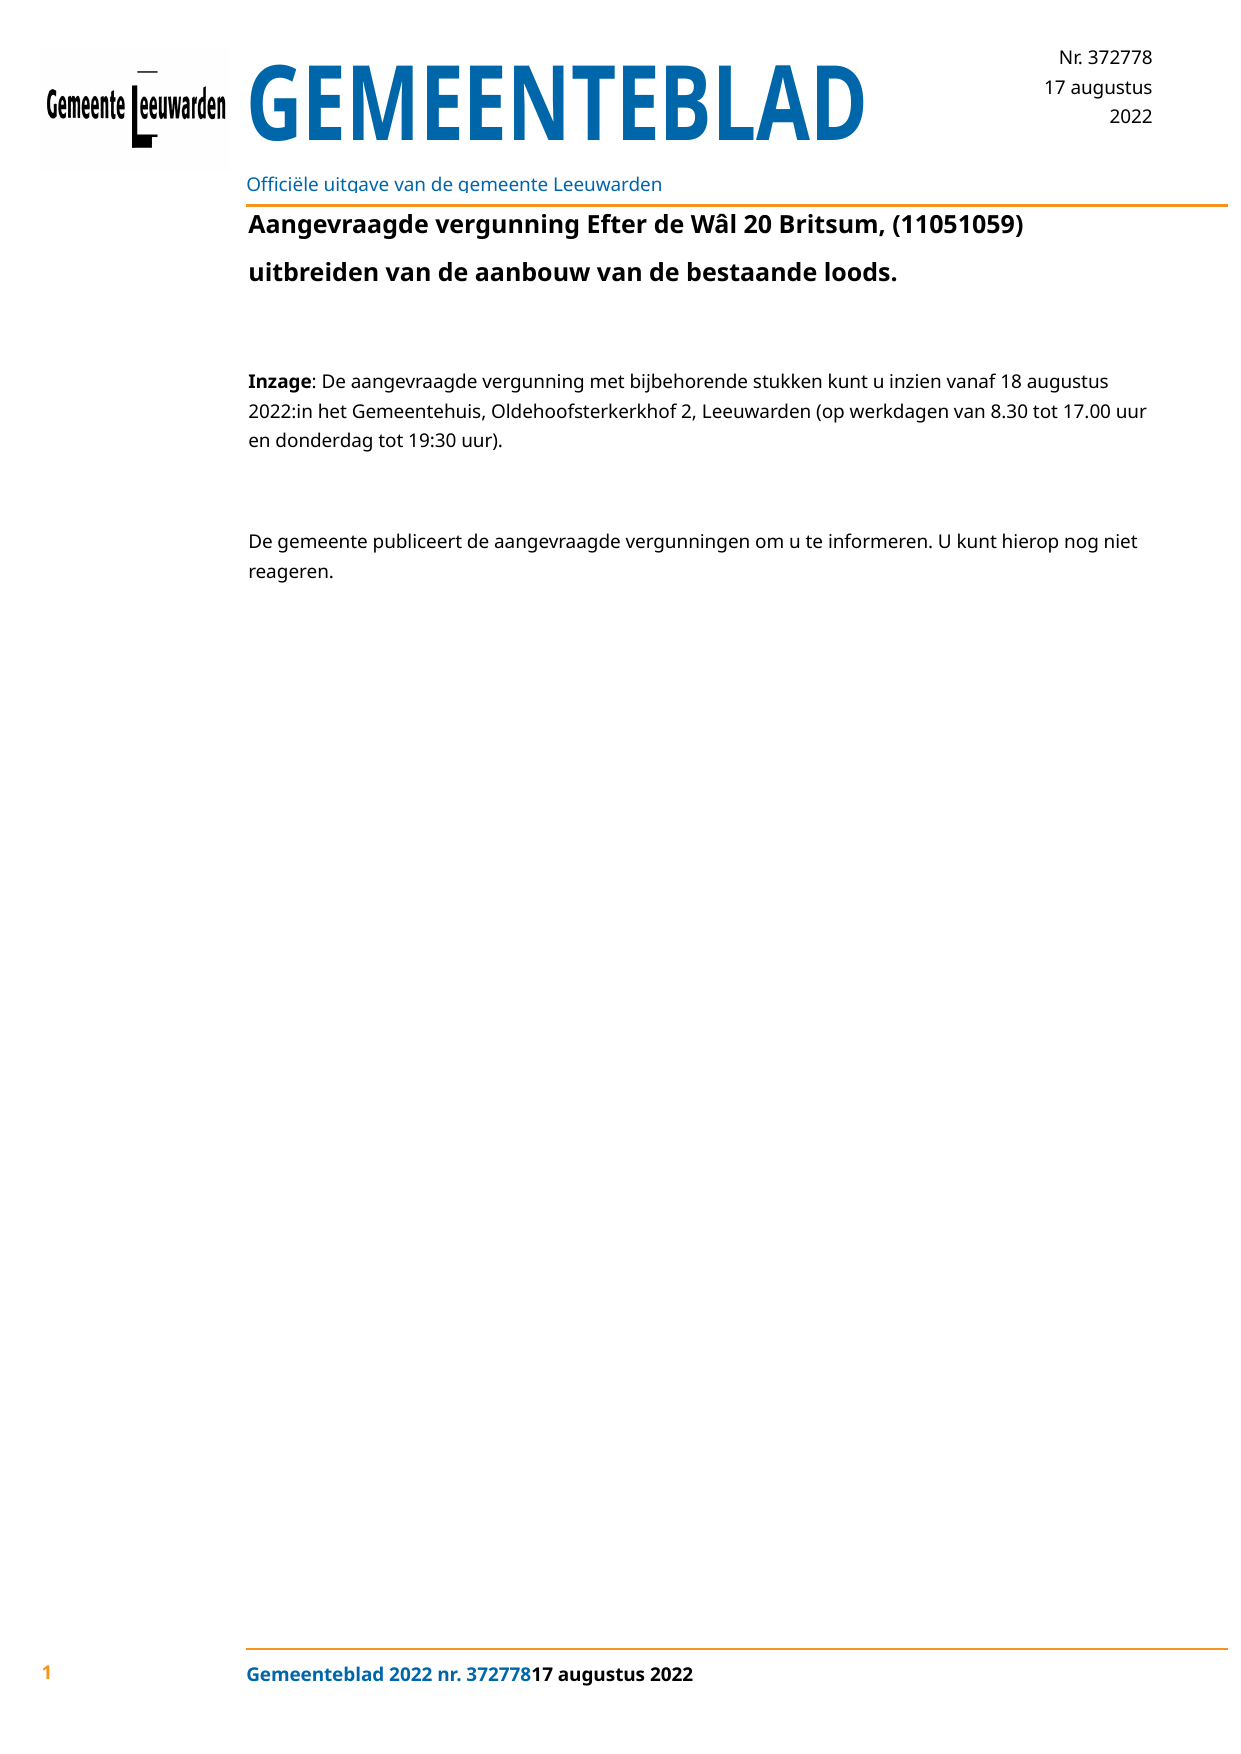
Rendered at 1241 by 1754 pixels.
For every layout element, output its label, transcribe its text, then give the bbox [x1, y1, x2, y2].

text Inzage: De aangevraagde vergunning met bijbehorende stukken kunt u inzien vanaf 18 augustus 2022:in het Gemeentehuis, Oldehoofsterkerkhof 2, Leeuwarden (op werkdagen van 8.30 tot 17.00 uur en donderdag tot 19:30 uur). [248, 368, 1152, 453]
text De gemeente publiceert de aangevraagde vergunningen om u te informeren. U kunt hierop nog niet reageren. [248, 528, 1152, 584]
picture [41, 47, 231, 172]
text Aangevraagde vergunning Efter de Wâl 20 Britsum, (11051059) uitbreiden van de aanbouw van de bestaande loods. [248, 207, 1152, 288]
